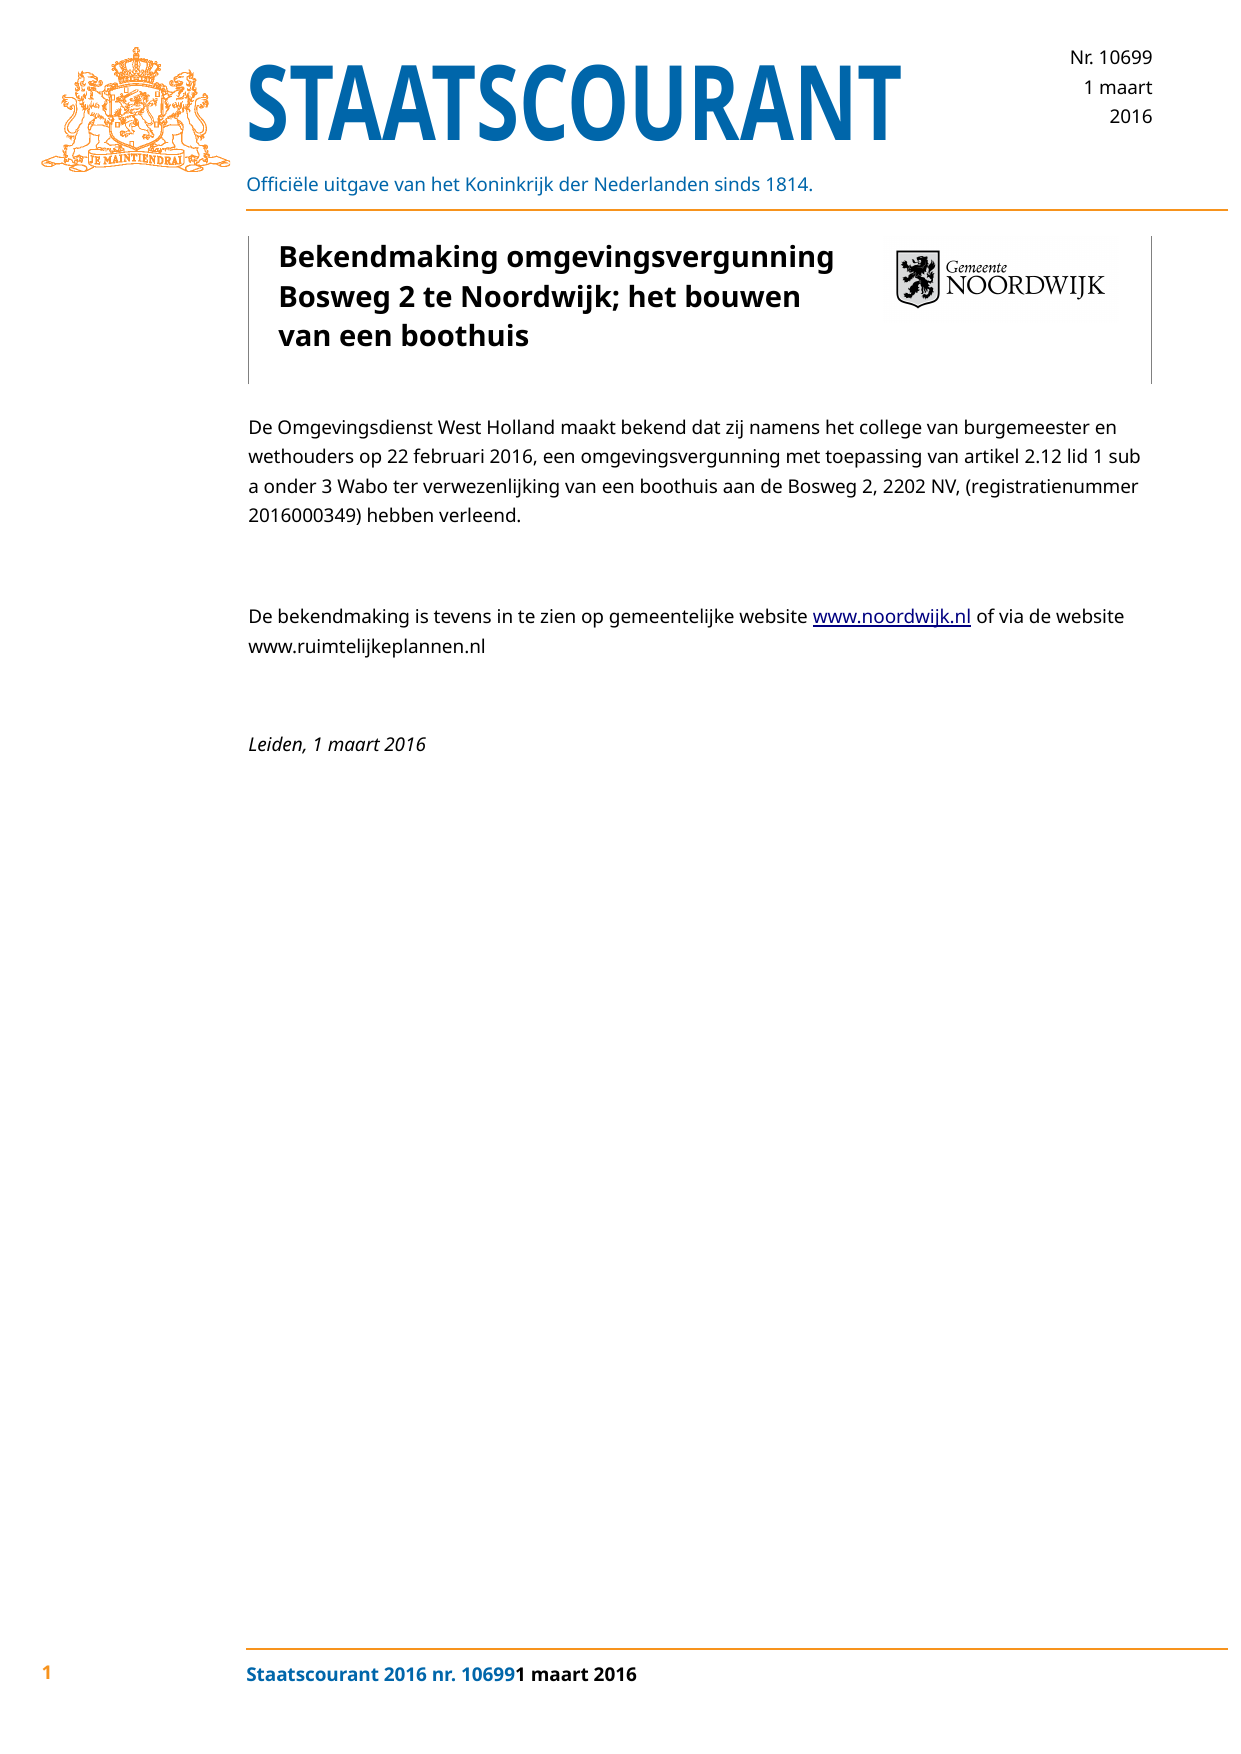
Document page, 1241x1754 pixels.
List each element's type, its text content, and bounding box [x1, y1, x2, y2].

picture [41, 47, 231, 172]
table_header [850, 323, 1151, 384]
text De Omgevingsdienst West Holland maakt bekend dat zij namens het college van burgemeester en wethouders op 22 februari 2016, een omgevingsvergunning met toepassing van artikel 2.12 lid 1 sub a onder 3 Wabo ter verwezenlijking van een boothuis aan de Bosweg 2, 2202 NV, (registratienummer 2016000349) hebben verleend. [248, 414, 1152, 528]
table_header Bekendmaking omgevingsvergunning Bosweg 2 te Noordwijk; het bouwen van een boothuis [249, 236, 850, 384]
picture [882, 236, 1119, 323]
text Leiden, 1 maart 2016 [248, 731, 1152, 757]
table_header [1119, 236, 1151, 322]
text De bekendmaking is tevens in te zien op gemeentelijke website www.noordwijk.nl of via de website www.ruimtelijkeplannen.nl [248, 603, 1152, 659]
table_header [850, 236, 882, 322]
